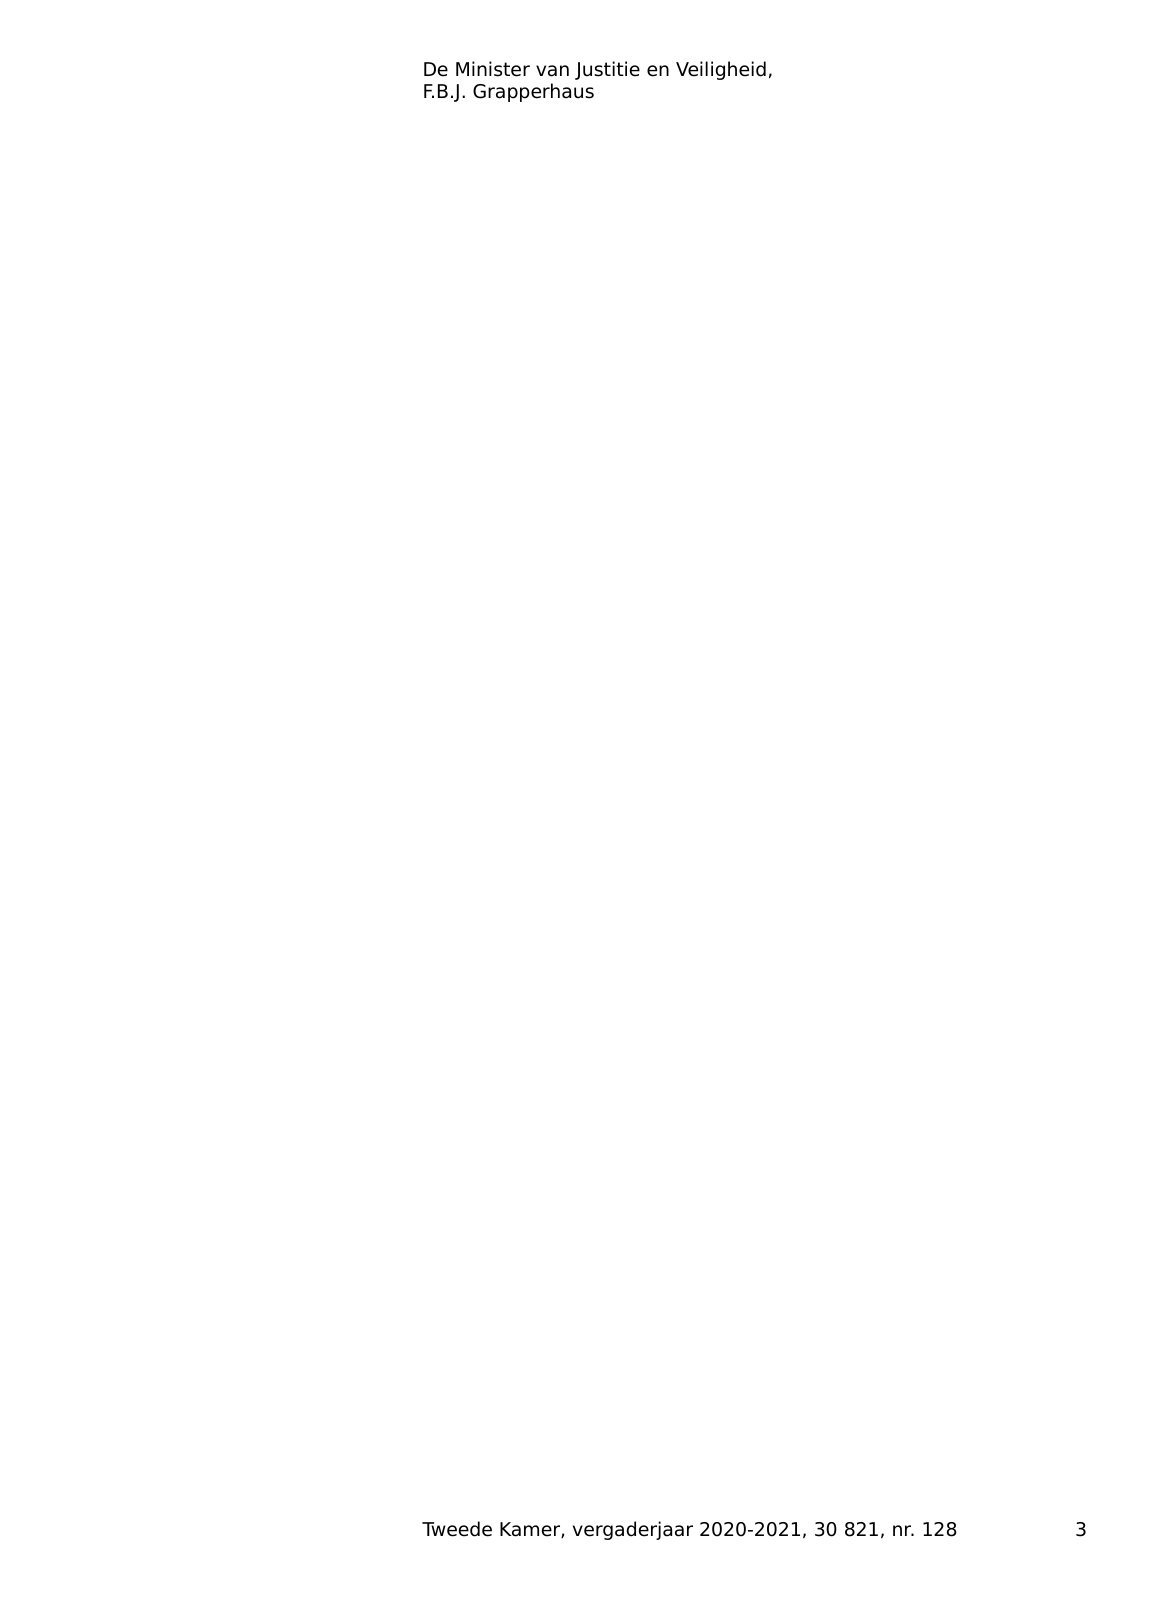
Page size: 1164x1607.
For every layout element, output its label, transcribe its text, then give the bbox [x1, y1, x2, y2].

text De Minister van Justitie en Veiligheid, F.B.J. Grapperhaus [422, 59, 1087, 103]
